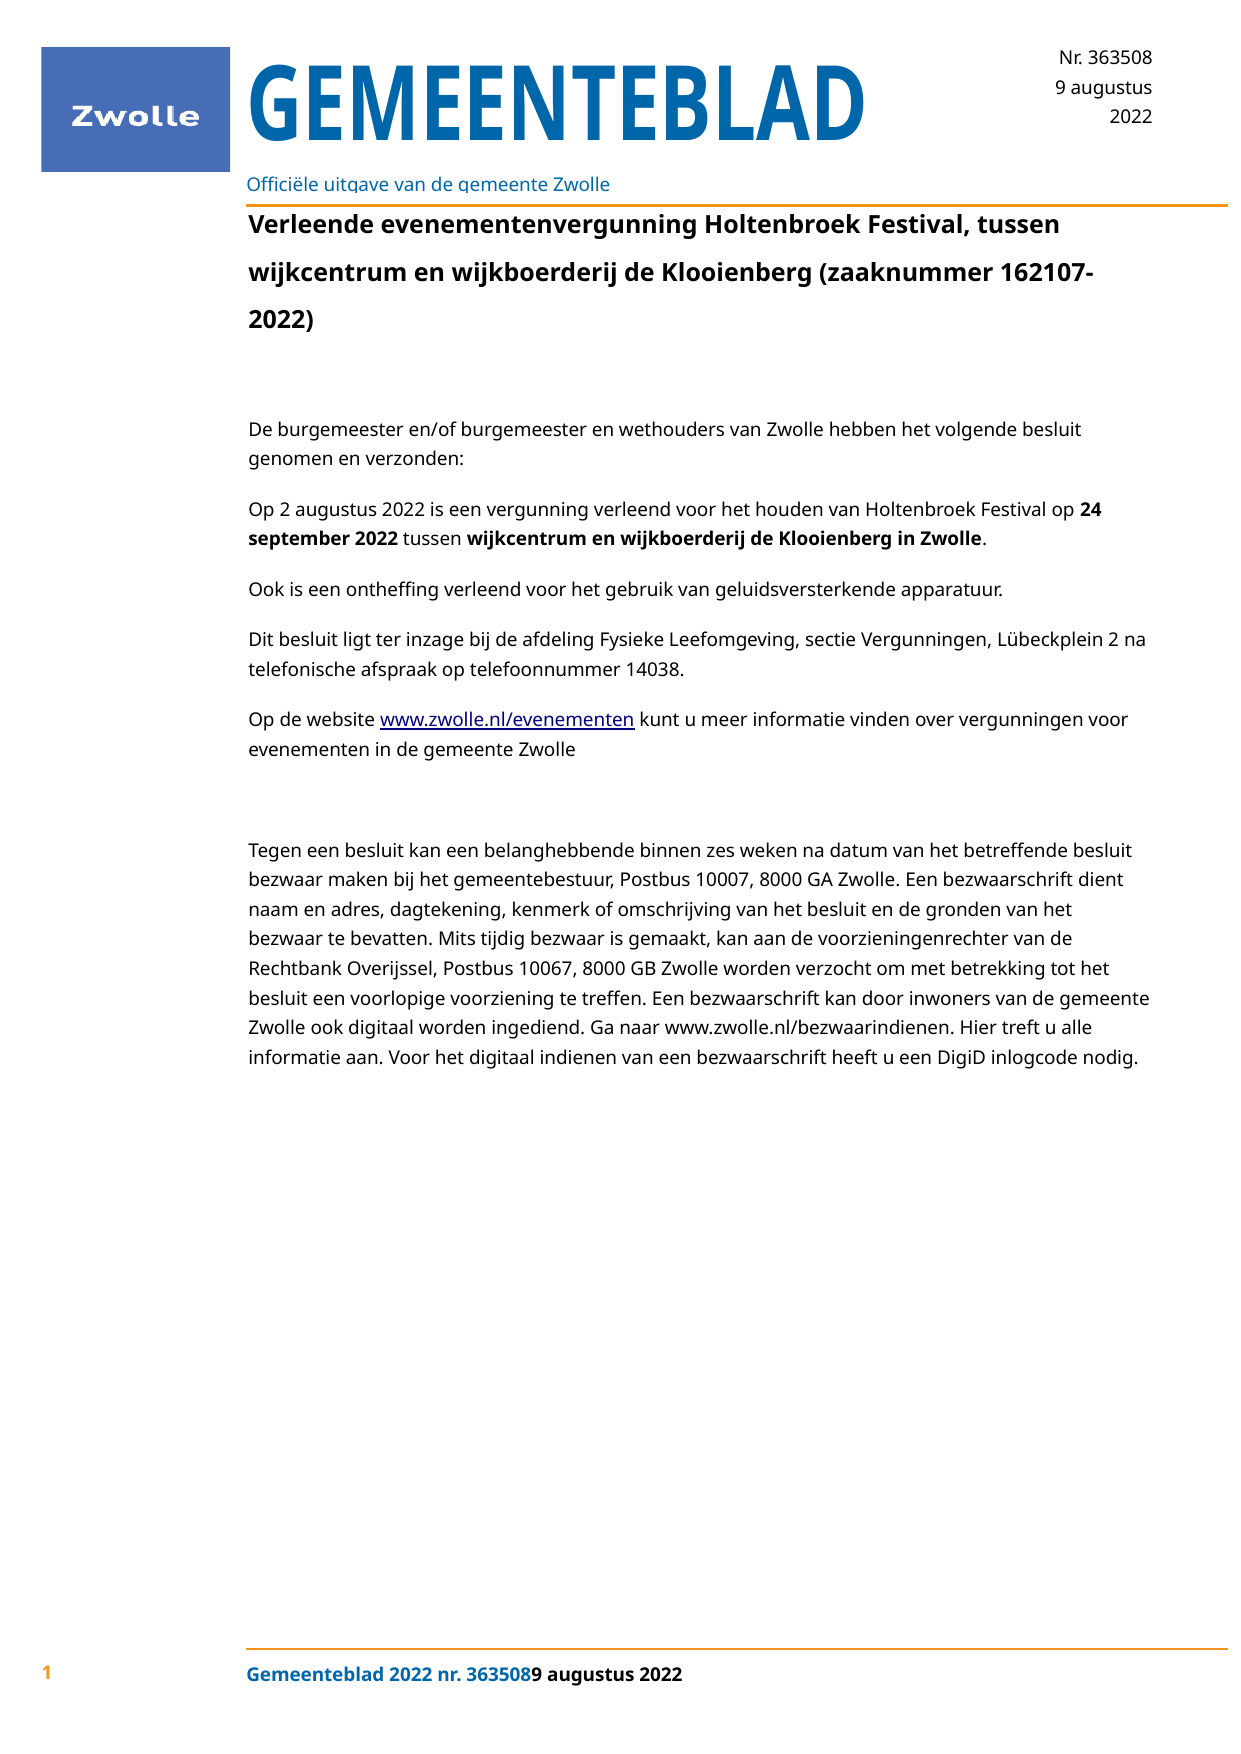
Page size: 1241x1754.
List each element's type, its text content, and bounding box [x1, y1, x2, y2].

text Tegen een besluit kan een belanghebbende binnen zes weken na datum van het betreffende besluit bezwaar maken bij het gemeentebestuur, Postbus 10007, 8000 GA Zwolle. Een bezwaarschrift dient naam en adres, dagtekening, kenmerk of omschrijving van het besluit en de gronden van het bezwaar te bevatten. Mits tijdig bezwaar is gemaakt, kan aan de voorzieningenrechter van de Rechtbank Overijssel, Postbus 10067, 8000 GB Zwolle worden verzocht om met betrekking tot het besluit een voorlopige voorziening te treffen. Een bezwaarschrift kan door inwoners van de gemeente Zwolle ook digitaal worden ingediend. Ga naar www.zwolle.nl/bezwaarindienen. Hier treft u alle informatie aan. Voor het digitaal indienen van een bezwaarschrift heeft u een DigiD inlogcode nodig. [248, 837, 1152, 1069]
text Op 2 augustus 2022 is een vergunning verleend voor het houden van Holtenbroek Festival op 24 september 2022 tussen wijkcentrum en wijkboerderij de Klooienberg in Zwolle. [248, 496, 1152, 551]
text Op de website www.zwolle.nl/evenementen kunt u meer informatie vinden over vergunningen voor evenementen in de gemeente Zwolle [248, 706, 1152, 762]
text Ook is een ontheffing verleend voor het gebruik van geluidsversterkende apparatuur. [248, 576, 1152, 602]
text Dit besluit ligt ter inzage bij de afdeling Fysieke Leefomgeving, sectie Vergunningen, Lübeckplein 2 na telefonische afspraak op telefoonnummer 14038. [248, 626, 1152, 682]
text Verleende evenementenvergunning Holtenbroek Festival, tussen wijkcentrum en wijkboerderij de Klooienberg (zaaknummer 162107-2022) [248, 207, 1152, 336]
picture [41, 47, 231, 172]
text De burgemeester en/of burgemeester en wethouders van Zwolle hebben het volgende besluit genomen en verzonden: [248, 416, 1152, 471]
